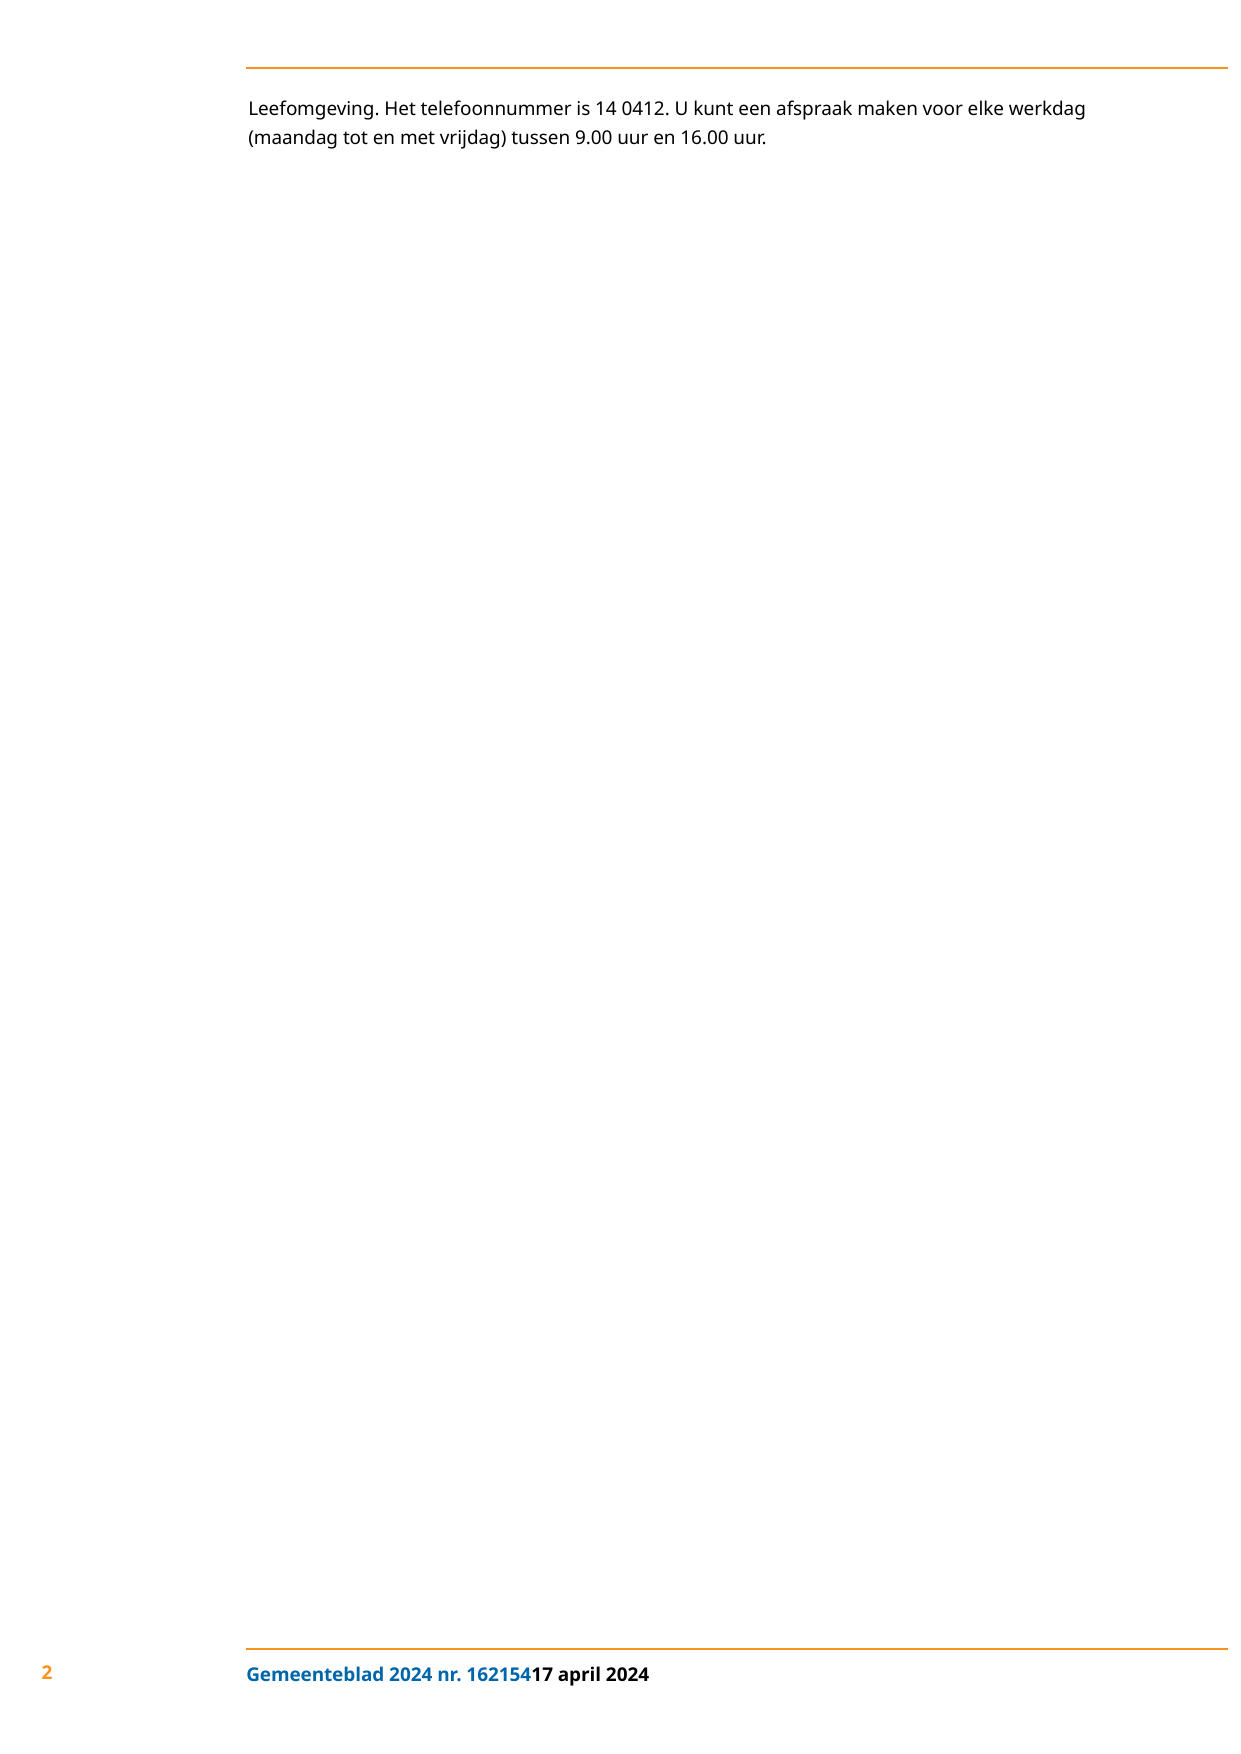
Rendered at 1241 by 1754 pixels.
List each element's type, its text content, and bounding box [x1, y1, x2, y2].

picture [41, 47, 231, 172]
text Leefomgeving. Het telefoonnummer is 14 0412. U kunt een afspraak maken voor elke werkdag (maandag tot en met vrijdag) tussen 9.00 uur en 16.00 uur. [248, 95, 1152, 150]
